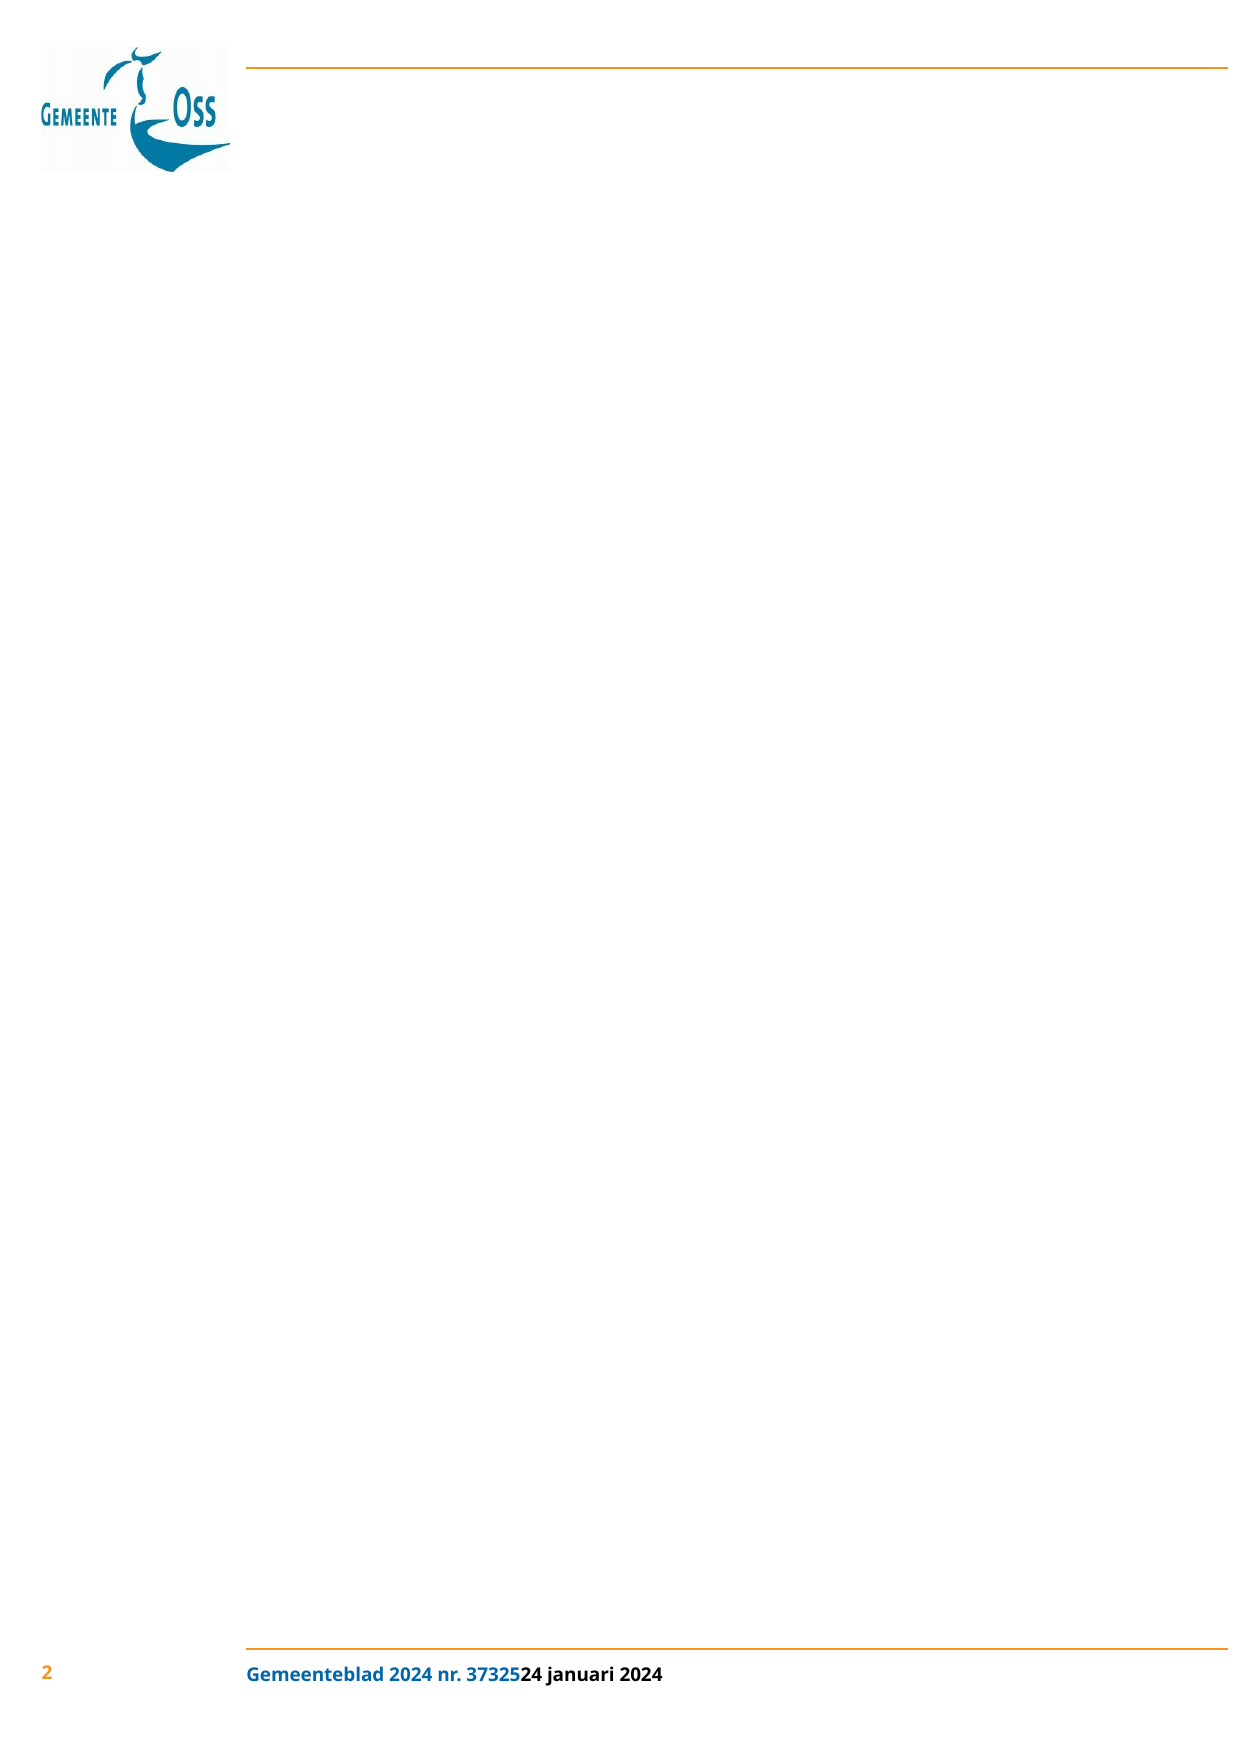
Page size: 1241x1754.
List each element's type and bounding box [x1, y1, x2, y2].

picture [41, 47, 231, 172]
